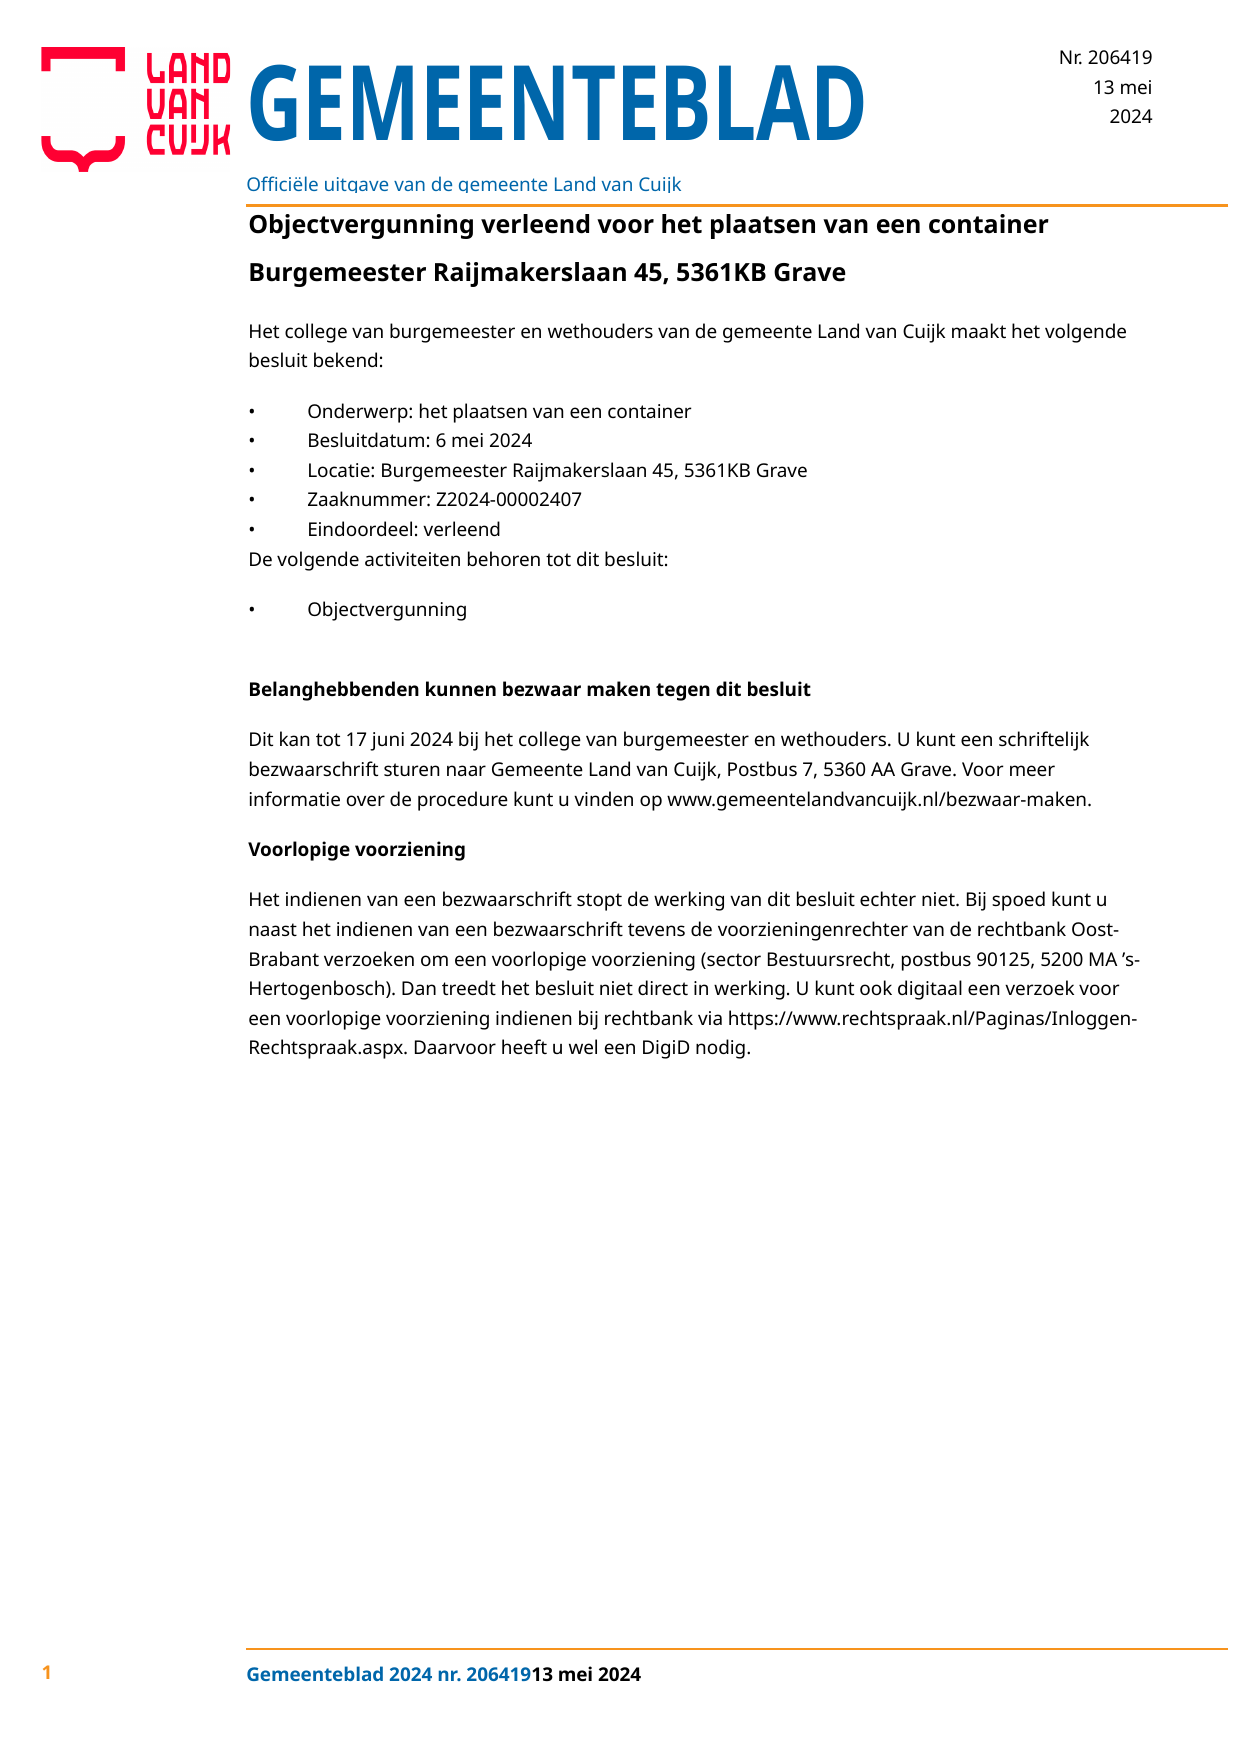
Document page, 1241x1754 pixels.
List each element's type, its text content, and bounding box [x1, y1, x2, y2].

list Besluitdatum: 6 mei 2024 [248, 427, 1152, 453]
text Het indienen van een bezwaarschrift stopt de werking van dit besluit echter niet. Bij spoed kunt u naast het indienen van een bezwaarschrift tevens de voorzieningenrechter van de rechtbank Oost-Brabant verzoeken om een voorlopige voorziening (sector Bestuursrecht, postbus 90125, 5200 MA ’s-Hertogenbosch). Dan treedt het besluit niet direct in werking. U kunt ook digitaal een verzoek voor een voorlopige voorziening indienen bij rechtbank via https://www.rechtspraak.nl/Paginas/Inloggen-Rechtspraak.aspx. Daarvoor heeft u wel een DigiD nodig. [248, 887, 1152, 1060]
list Onderwerp: het plaatsen van een container [248, 398, 1152, 424]
list Eindoordeel: verleend [248, 516, 1152, 542]
text Dit kan tot 17 juni 2024 bij het college van burgemeester en wethouders. U kunt een schriftelijk bezwaarschrift sturen naar Gemeente Land van Cuijk, Postbus 7, 5360 AA Grave. Voor meer informatie over de procedure kunt u vinden op www.gemeentelandvancuijk.nl/bezwaar-maken. [248, 727, 1152, 812]
text Objectvergunning verleend voor het plaatsen van een container Burgemeester Raijmakerslaan 45, 5361KB Grave [248, 207, 1152, 288]
text Belanghebbenden kunnen bezwaar maken tegen dit besluit [248, 676, 1152, 702]
list Objectvergunning [248, 596, 1152, 622]
list Zaaknummer: Z2024-00002407 [248, 487, 1152, 512]
list Locatie: Burgemeester Raijmakerslaan 45, 5361KB Grave [248, 457, 1152, 483]
text Voorlopige voorziening [248, 836, 1152, 862]
text Het college van burgemeester en wethouders van de gemeente Land van Cuijk maakt het volgende besluit bekend: [248, 318, 1152, 373]
picture [41, 47, 231, 172]
text De volgende activiteiten behoren tot dit besluit: [248, 546, 1152, 572]
